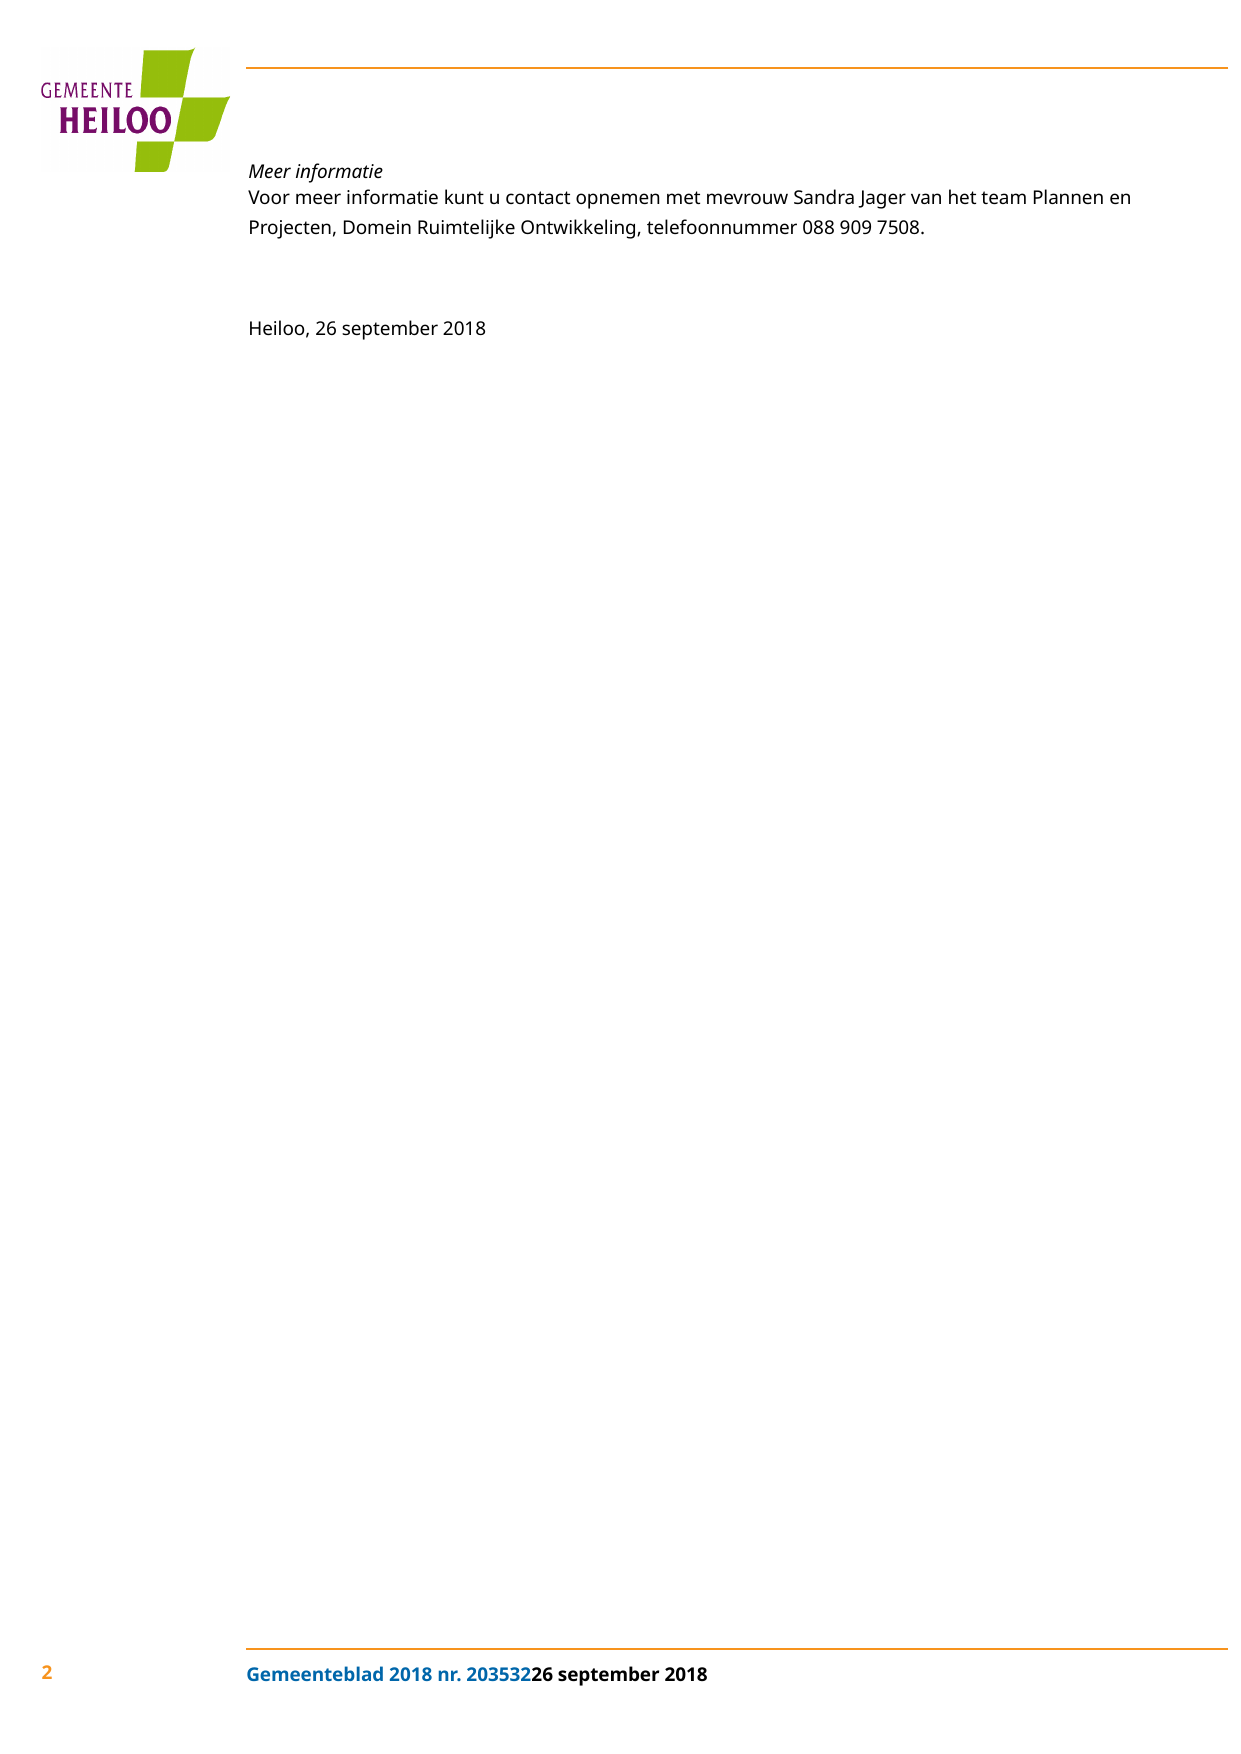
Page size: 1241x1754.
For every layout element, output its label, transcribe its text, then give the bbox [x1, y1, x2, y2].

text Heiloo, 26 september 2018 [248, 315, 1152, 341]
text Voor meer informatie kunt u contact opnemen met mevrouw Sandra Jager van het team Plannen en Projecten, Domein Ruimtelijke Ontwikkeling, telefoonnummer 088 909 7508. [248, 184, 1152, 240]
picture [41, 47, 231, 172]
text Meer informatie [248, 159, 1152, 184]
